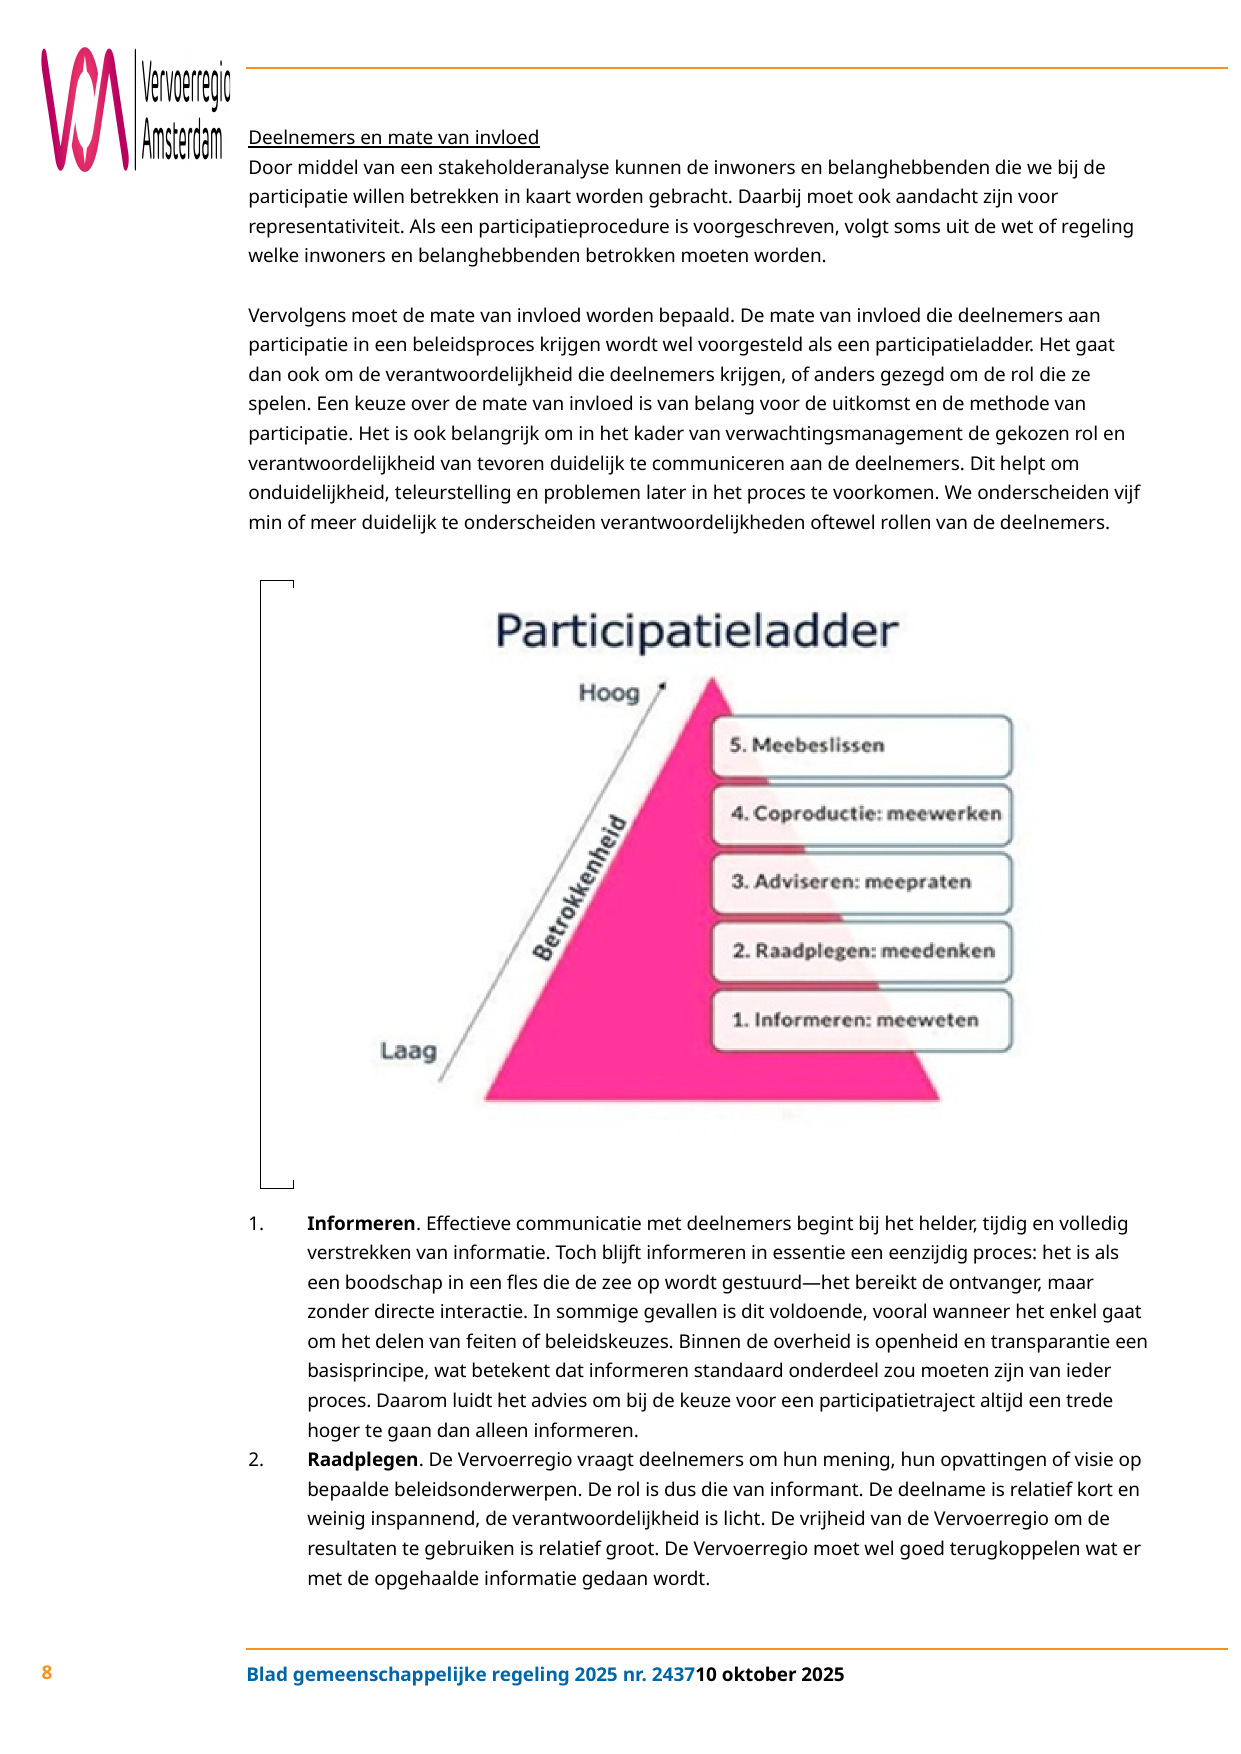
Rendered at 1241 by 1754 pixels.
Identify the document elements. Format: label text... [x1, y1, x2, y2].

text Vervolgens moet de mate van invloed worden bepaald. De mate van invloed die deelnemers aan participatie in een beleidsproces krijgen wordt wel voorgesteld als een participatieladder. Het gaat dan ook om de verantwoordelijkheid die deelnemers krijgen, of anders gezegd om de rol die ze spelen. Een keuze over de mate van invloed is van belang voor de uitkomst en de methode van participatie. Het is ook belangrijk om in het kader van verwachtingsmanagement de gekozen rol en verantwoordelijkheid van tevoren duidelijk te communiceren aan de deelnemers. Dit helpt om onduidelijkheid, teleurstelling en problemen later in het proces te voorkomen. We onderscheiden vijf min of meer duidelijk te onderscheiden verantwoordelijkheden oftewel rollen van de deelnemers. [248, 302, 1152, 535]
list Informeren. Effectieve communicatie met deelnemers begint bij het helder, tijdig en volledig verstrekken van informatie. Toch blijft informeren in essentie een eenzijdig proces: het is als een boodschap in een fles die de zee op wordt gestuurd—het bereikt de ontvanger, maar zonder directe interactie. In sommige gevallen is dit voldoende, vooral wanneer het enkel gaat om het delen van feiten of beleidskeuzes. Binnen de overheid is openheid en transparantie een basisprincipe, wat betekent dat informeren standaard onderdeel zou moeten zijn van ieder proces. Daarom luidt het advies om bij de keuze voor een participatietraject altijd een trede hoger te gaan dan alleen informeren. [248, 1210, 1152, 1443]
list Raadplegen. De Vervoerregio vraagt deelnemers om hun mening, hun opvattingen of visie op bepaalde beleidsonderwerpen. De rol is dus die van informant. De deelname is relatief kort en weinig inspannend, de verantwoordelijkheid is licht. De vrijheid van de Vervoerregio om de resultaten te gebruiken is relatief groot. De Vervoerregio moet wel goed terugkoppelen wat er met de opgehaalde informatie gedaan wordt. [248, 1446, 1152, 1591]
text Door middel van een stakeholderanalyse kunnen de inwoners en belanghebbenden die we bij de participatie willen betrekken in kaart worden gebracht. Daarbij moet ook aandacht zijn voor representativiteit. Als een participatieprocedure is voorgeschreven, volgt soms uit de wet of regeling welke inwoners en belanghebbenden betrokken moeten worden. [248, 154, 1152, 268]
picture [268, 588, 1155, 1180]
picture [41, 47, 231, 172]
text Deelnemers en mate van invloed [248, 124, 1152, 150]
